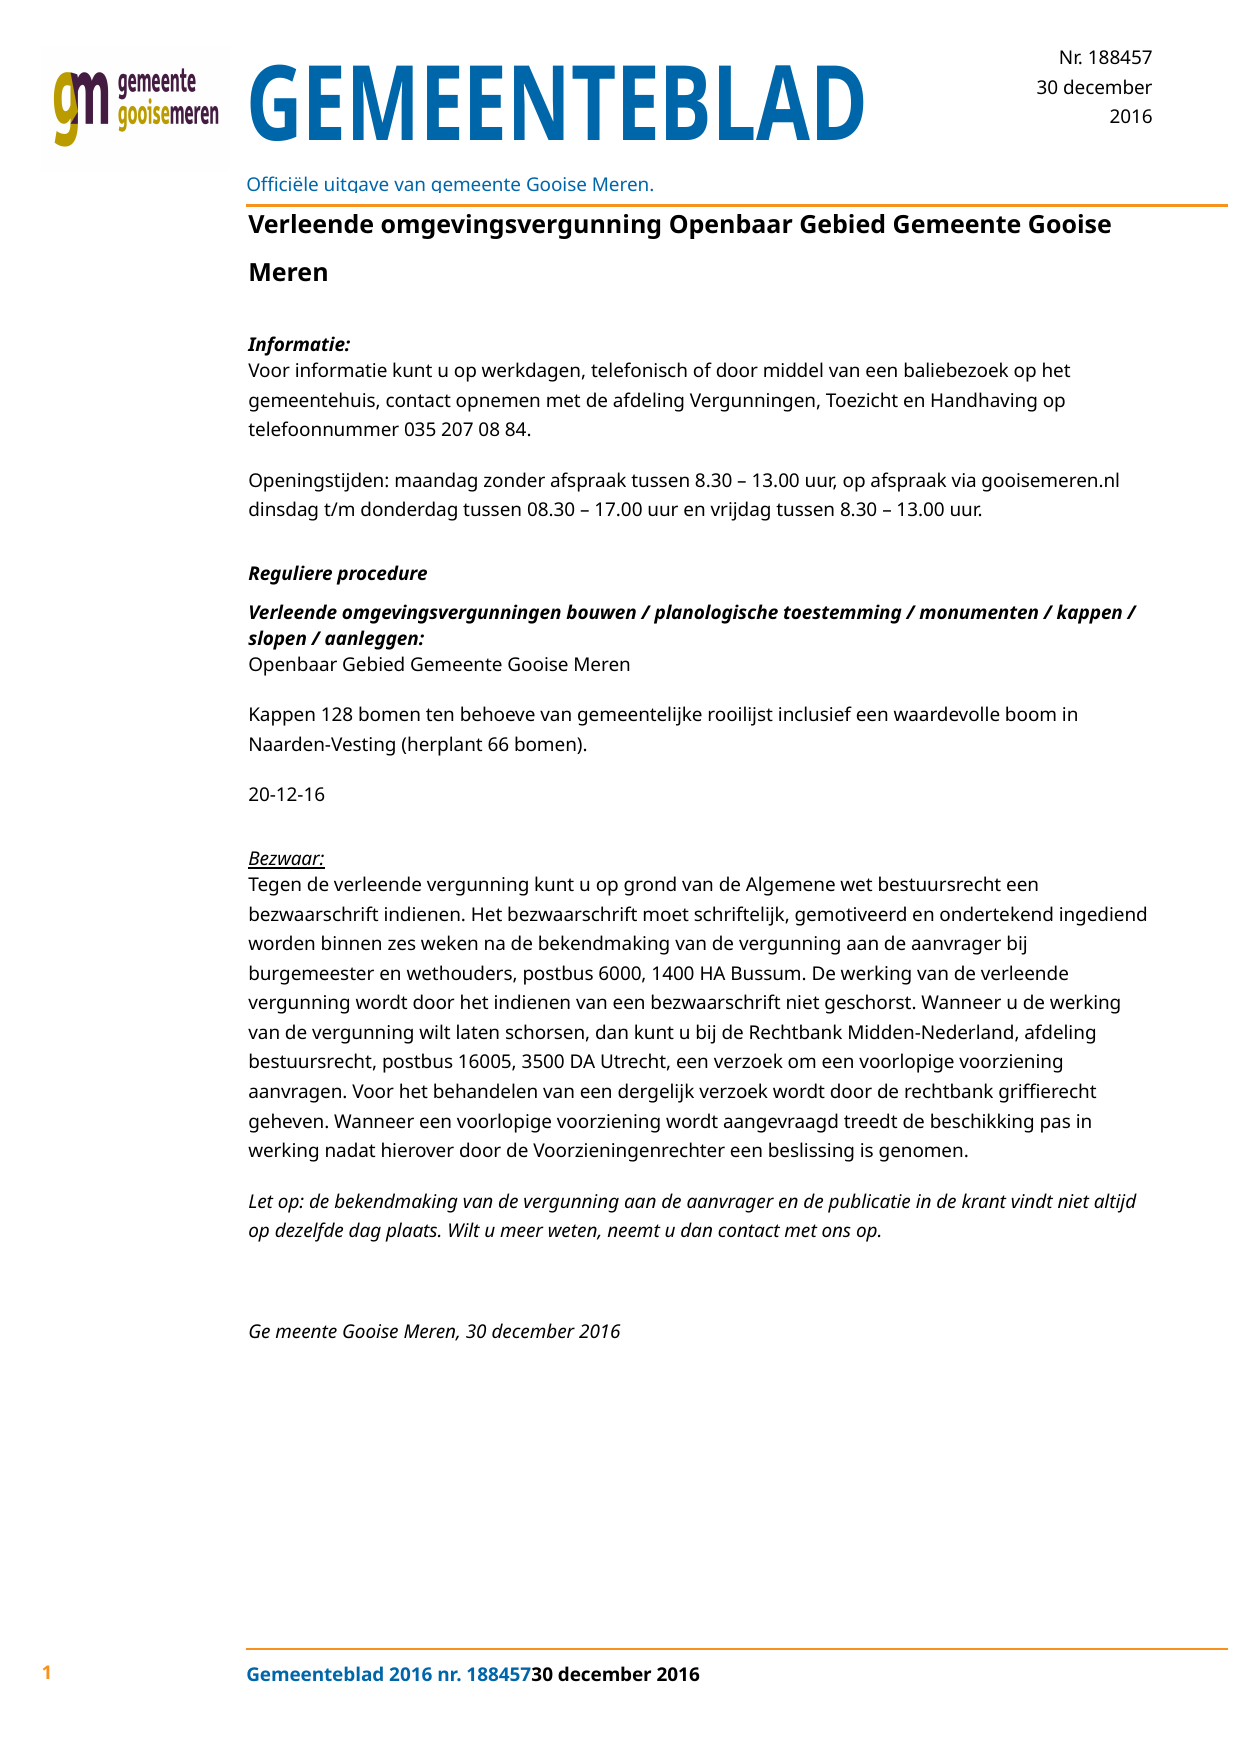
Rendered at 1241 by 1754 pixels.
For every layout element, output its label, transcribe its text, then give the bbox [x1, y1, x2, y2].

text Verleende omgevingsvergunning Openbaar Gebied Gemeente Gooise Meren [248, 207, 1152, 288]
text Openingstijden: maandag zonder afspraak tussen 8.30 – 13.00 uur, op afspraak via gooisemeren.nl dinsdag t/m donderdag tussen 08.30 – 17.00 uur en vrijdag tussen 8.30 – 13.00 uur. [248, 467, 1152, 522]
text Voor informatie kunt u op werkdagen, telefonisch of door middel van een baliebezoek op het gemeentehuis, contact opnemen met de afdeling Vergunningen, Toezicht en Handhaving op telefoonnummer 035 207 08 84. [248, 357, 1152, 442]
text Bezwaar: [248, 845, 1152, 871]
text 20-12-16 [248, 781, 1152, 807]
picture [41, 47, 231, 172]
text Tegen de verleende vergunning kunt u op grond van de Algemene wet bestuursrecht een bezwaarschrift indienen. Het bezwaarschrift moet schriftelijk, gemotiveerd en ondertekend ingediend worden binnen zes weken na de bekendmaking van de vergunning aan de aanvrager bij burgemeester en wethouders, postbus 6000, 1400 HA Bussum. De werking van de verleende vergunning wordt door het indienen van een bezwaarschrift niet geschorst. Wanneer u de werking van de vergunning wilt laten schorsen, dan kunt u bij de Rechtbank Midden-Nederland, afdeling bestuursrecht, postbus 16005, 3500 DA Utrecht, een verzoek om een voorlopige voorziening aanvragen. Voor het behandelen van een dergelijk verzoek wordt door de rechtbank griffierecht geheven. Wanneer een voorlopige voorziening wordt aangevraagd treedt de beschikking pas in werking nadat hierover door de Voorzieningenrechter een beslissing is genomen. [248, 871, 1152, 1163]
text Ge meente Gooise Meren, 30 december 2016 [248, 1318, 1152, 1344]
text Informatie: [248, 331, 1152, 357]
text Openbaar Gebied Gemeente Gooise Meren [248, 651, 1152, 677]
text Verleende omgevingsvergunningen bouwen / planologische toestemming / monumenten / kappen / slopen / aanleggen: [248, 599, 1152, 651]
text Kappen 128 bomen ten behoeve van gemeentelijke rooilijst inclusief een waardevolle boom in Naarden-Vesting (herplant 66 bomen). [248, 701, 1152, 757]
text Reguliere procedure [248, 560, 1152, 586]
text Let op: de bekendmaking van de vergunning aan de aanvrager en de publicatie in de krant vindt niet altijd op dezelfde dag plaats. Wilt u meer weten, neemt u dan contact met ons op. [248, 1188, 1152, 1243]
